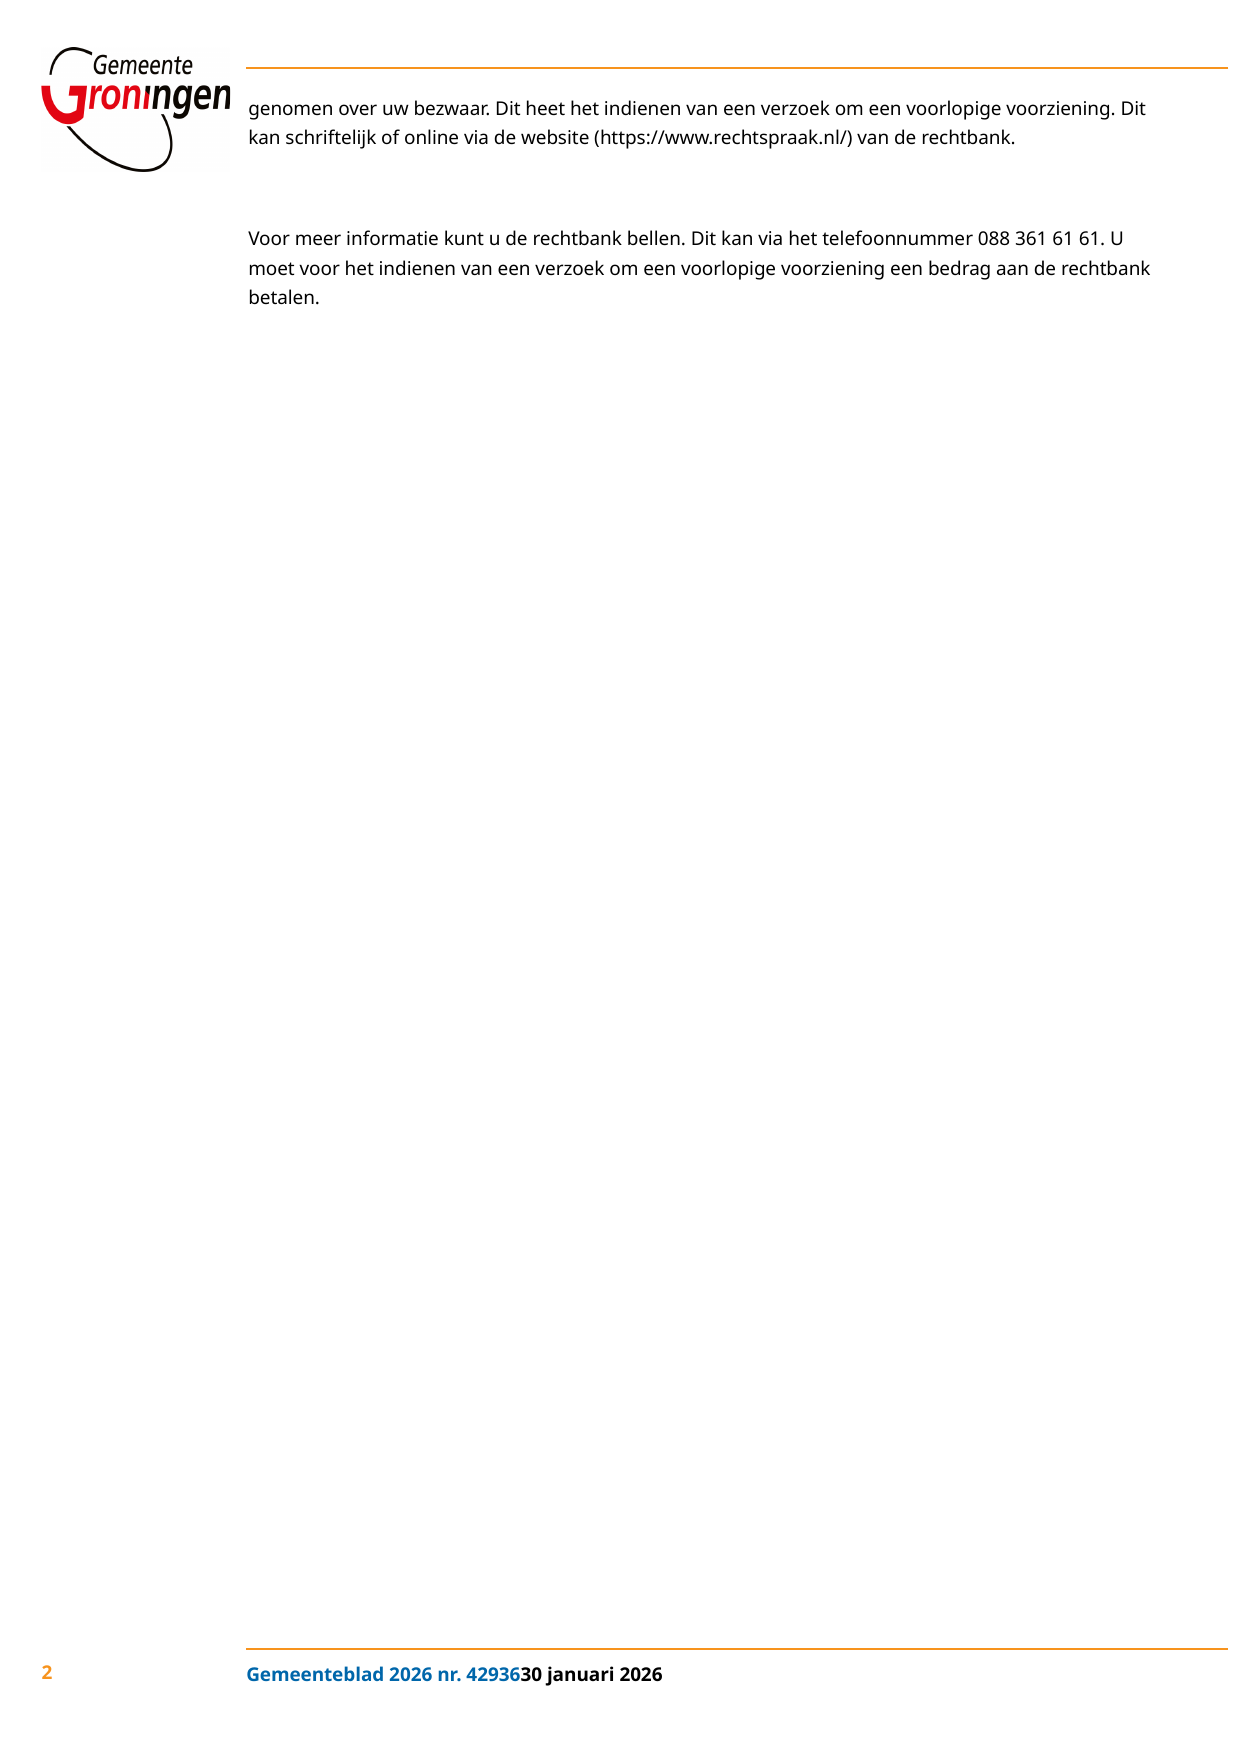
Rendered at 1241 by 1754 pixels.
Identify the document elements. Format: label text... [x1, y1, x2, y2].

picture [41, 47, 231, 172]
text genomen over uw bezwaar. Dit heet het indienen van een verzoek om een voorlopige voorziening. Dit kan schriftelijk of online via de website (https://www.rechtspraak.nl/) van de rechtbank. [248, 95, 1152, 150]
text Voor meer informatie kunt u de rechtbank bellen. Dit kan via het telefoonnummer 088 361 61 61. U moet voor het indienen van een verzoek om een voorlopige voorziening een bedrag aan de rechtbank betalen. [248, 225, 1152, 310]
